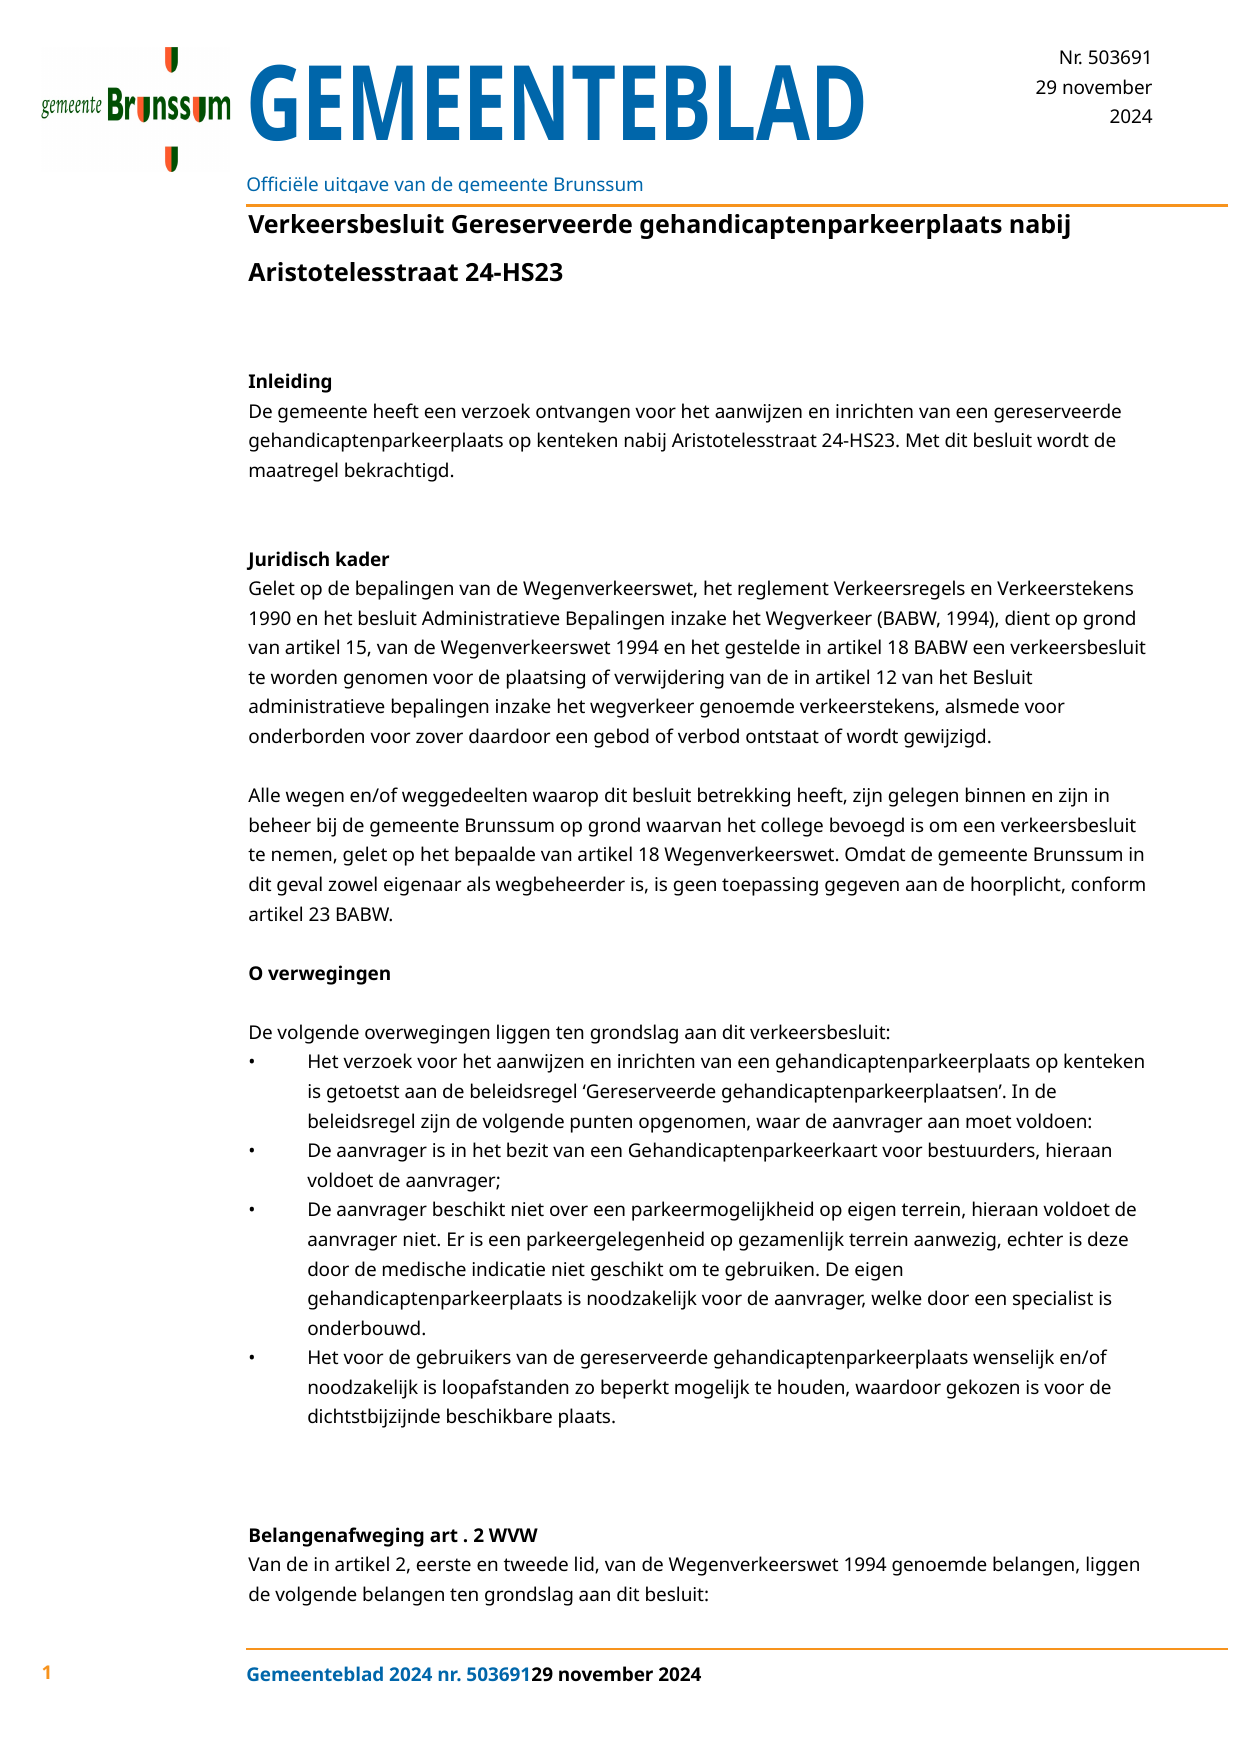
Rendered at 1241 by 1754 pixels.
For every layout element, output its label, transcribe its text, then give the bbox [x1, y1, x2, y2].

picture [41, 47, 231, 172]
list Het verzoek voor het aanwijzen en inrichten van een gehandicaptenparkeerplaats op kenteken is getoetst aan de beleidsregel ‘Gereserveerde gehandicaptenparkeerplaatsen’. In de beleidsregel zijn de volgende punten opgenomen, waar de aanvrager aan moet voldoen: [248, 1049, 1152, 1133]
list Het voor de gebruikers van de gereserveerde gehandicaptenparkeerplaats wenselijk en/of noodzakelijk is loopafstanden zo beperkt mogelijk te houden, waardoor gekozen is voor de dichtstbijzijnde beschikbare plaats. [248, 1344, 1152, 1429]
text Van de in artikel 2, eerste en tweede lid, van de Wegenverkeerswet 1994 genoemde belangen, liggen de volgende belangen ten grondslag aan dit besluit: [248, 1552, 1152, 1607]
text Verkeersbesluit Gereserveerde gehandicaptenparkeerplaats nabij Aristotelesstraat 24-HS23 [248, 207, 1152, 288]
text Belangenafweging art . 2 WVW [248, 1522, 1152, 1548]
text Juridisch kader [248, 546, 1152, 571]
text Gelet op de bepalingen van de Wegenverkeerswet, het reglement Verkeersregels en Verkeerstekens 1990 en het besluit Administratieve Bepalingen inzake het Wegverkeer (BABW, 1994), dient op grond van artikel 15, van de Wegenverkeerswet 1994 en het gestelde in artikel 18 BABW een verkeersbesluit te worden genomen voor de plaatsing of verwijdering van de in artikel 12 van het Besluit administratieve bepalingen inzake het wegverkeer genoemde verkeerstekens, alsmede voor onderborden voor zover daardoor een gebod of verbod ontstaat of wordt gewijzigd. [248, 575, 1152, 749]
text Alle wegen en/of weggedeelten waarop dit besluit betrekking heeft, zijn gelegen binnen en zijn in beheer bij de gemeente Brunssum op grond waarvan het college bevoegd is om een verkeersbesluit te nemen, gelet op het bepaalde van artikel 18 Wegenverkeerswet. Omdat de gemeente Brunssum in dit geval zowel eigenaar als wegbeheerder is, is geen toepassing gegeven aan de hoorplicht, conform artikel 23 BABW. [248, 782, 1152, 926]
text De gemeente heeft een verzoek ontvangen voor het aanwijzen en inrichten van een gereserveerde gehandicaptenparkeerplaats op kenteken nabij Aristotelesstraat 24-HS23. Met dit besluit wordt de maatregel bekrachtigd. [248, 398, 1152, 483]
text Inleiding [248, 368, 1152, 394]
list De aanvrager beschikt niet over een parkeermogelijkheid op eigen terrein, hieraan voldoet de aanvrager niet. Er is een parkeergelegenheid op gezamenlijk terrein aanwezig, echter is deze door de medische indicatie niet geschikt om te gebruiken. De eigen gehandicaptenparkeerplaats is noodzakelijk voor de aanvrager, welke door een specialist is onderbouwd. [248, 1197, 1152, 1341]
text De volgende overwegingen liggen ten grondslag aan dit verkeersbesluit: [248, 1019, 1152, 1045]
text O verwegingen [248, 960, 1152, 986]
list De aanvrager is in het bezit van een Gehandicaptenparkeerkaart voor bestuurders, hieraan voldoet de aanvrager; [248, 1137, 1152, 1193]
